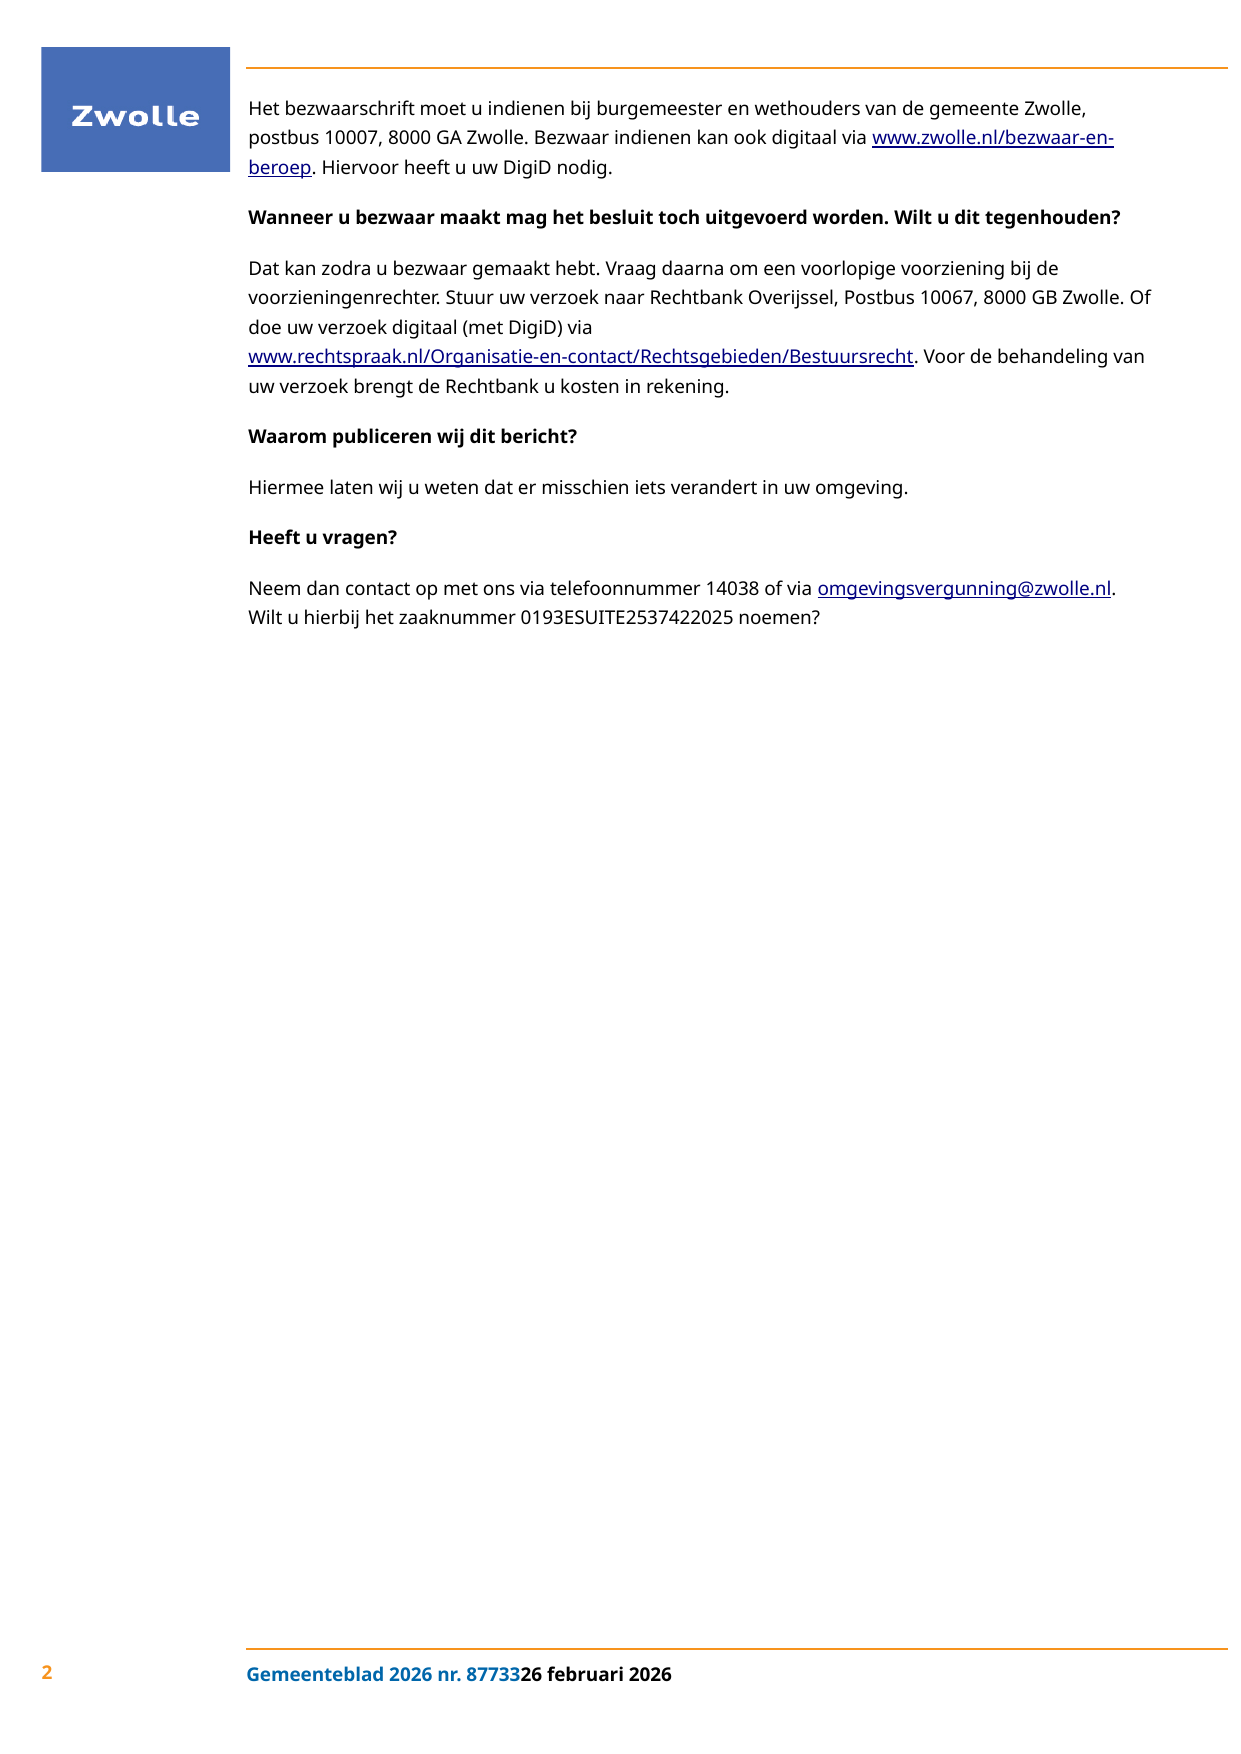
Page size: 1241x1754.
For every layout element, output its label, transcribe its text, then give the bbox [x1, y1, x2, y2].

text Het bezwaarschrift moet u indienen bij burgemeester en wethouders van de gemeente Zwolle, postbus 10007, 8000 GA Zwolle. Bezwaar indienen kan ook digitaal via www.zwolle.nl/bezwaar-en-beroep. Hiervoor heeft u uw DigiD nodig. [248, 95, 1152, 180]
text Hiermee laten wij u weten dat er misschien iets verandert in uw omgeving. [248, 474, 1152, 500]
picture [41, 47, 231, 172]
text Neem dan contact op met ons via telefoonnummer 14038 of via omgevingsvergunning@zwolle.nl. Wilt u hierbij het zaaknummer 0193ESUITE2537422025 noemen? [248, 575, 1152, 630]
text Wanneer u bezwaar maakt mag het besluit toch uitgevoerd worden. Wilt u dit tegenhouden? [248, 204, 1152, 230]
text Dat kan zodra u bezwaar gemaakt hebt. Vraag daarna om een voorlopige voorziening bij de voorzieningenrechter. Stuur uw verzoek naar Rechtbank Overijssel, Postbus 10067, 8000 GB Zwolle. Of doe uw verzoek digitaal (met DigiD) via www.rechtspraak.nl/Organisatie-en-contact/Rechtsgebieden/Bestuursrecht. Voor de behandeling van uw verzoek brengt de Rechtbank u kosten in rekening. [248, 255, 1152, 399]
text Heeft u vragen? [248, 524, 1152, 550]
text Waarom publiceren wij dit bericht? [248, 423, 1152, 449]
